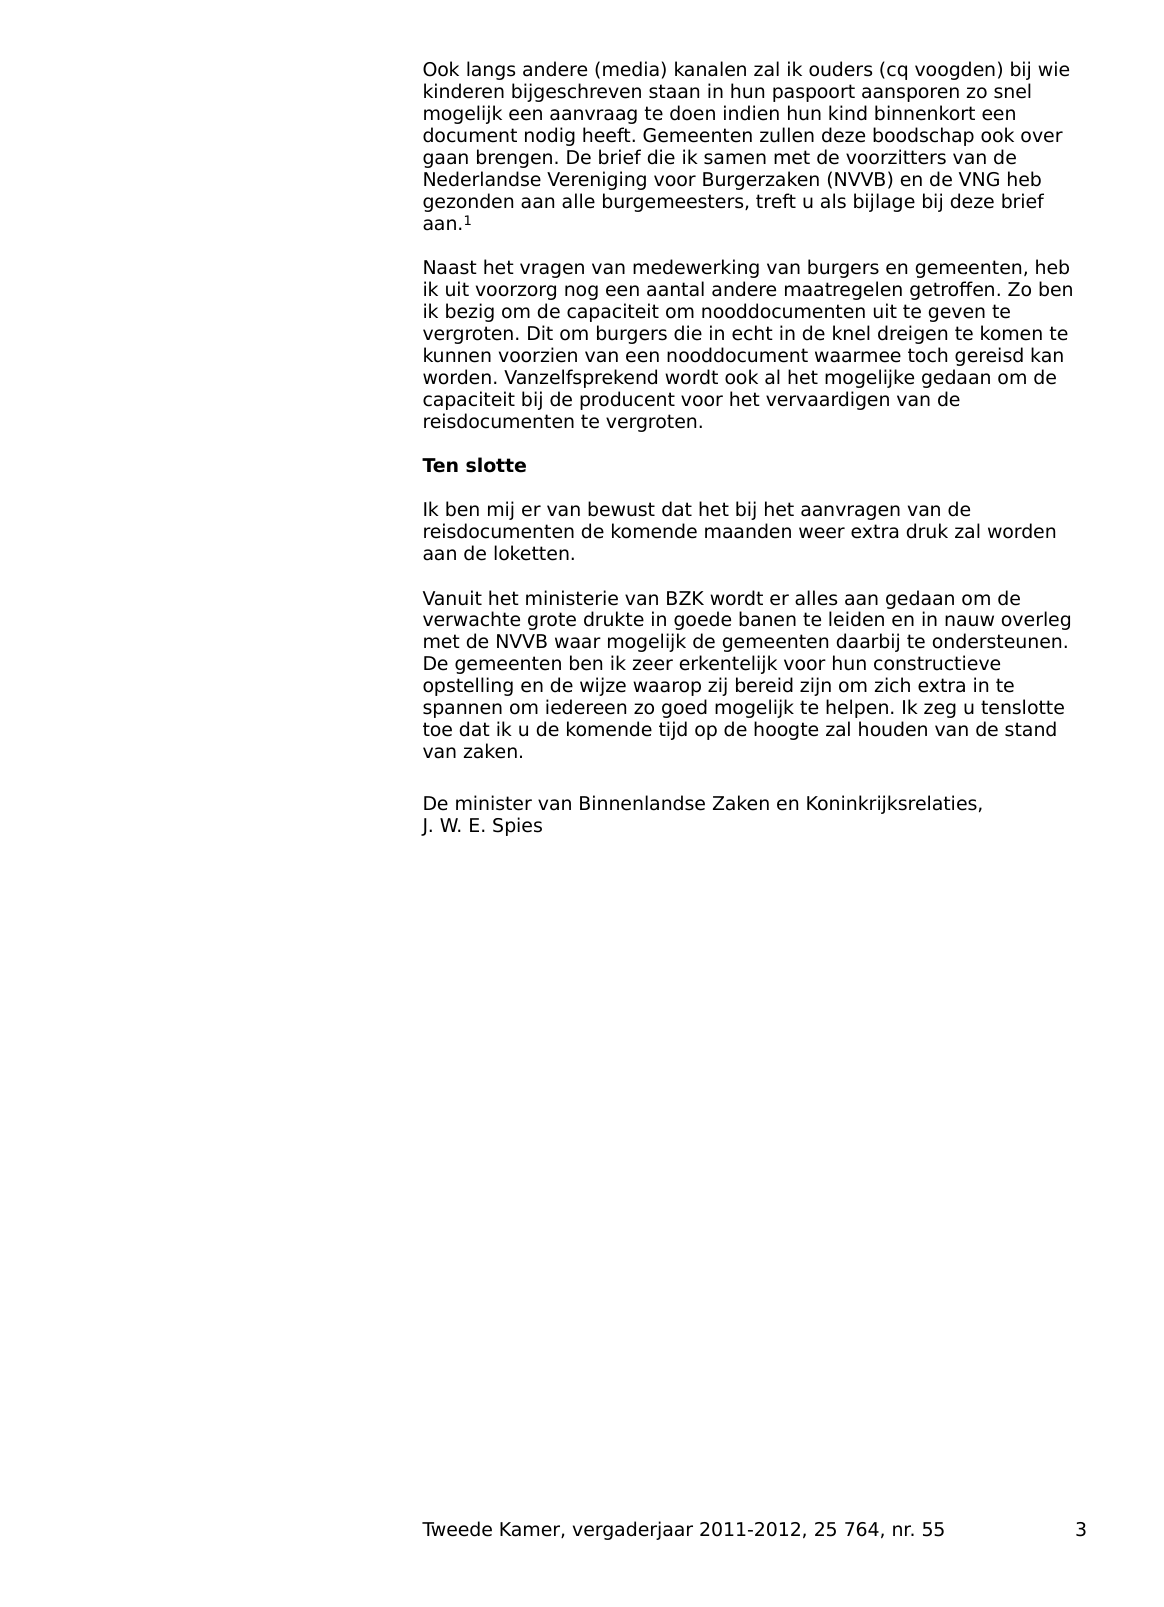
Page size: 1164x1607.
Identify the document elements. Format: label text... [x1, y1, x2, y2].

text De minister van Binnenlandse Zaken en Koninkrijksrelaties, J. W. E. Spies [422, 793, 1087, 837]
text Vanuit het ministerie van BZK wordt er alles aan gedaan om de verwachte grote drukte in goede banen te leiden en in nauw overleg met de NVVB waar mogelijk de gemeenten daarbij te ondersteunen. De gemeenten ben ik zeer erkentelijk voor hun constructieve opstelling en de wijze waarop zij bereid zijn om zich extra in te spannen om iedereen zo goed mogelijk te helpen. Ik zeg u tenslotte toe dat ik u de komende tijd op de hoogte zal houden van de stand van zaken. [422, 587, 1087, 763]
subtitle Ten slotte [422, 455, 1087, 477]
text Naast het vragen van medewerking van burgers en gemeenten, heb ik uit voorzorg nog een aantal andere maatregelen getroffen. Zo ben ik bezig om de capaciteit om nooddocumenten uit te geven te vergroten. Dit om burgers die in echt in de knel dreigen te komen te kunnen voorzien van een nooddocument waarmee toch gereisd kan worden. Vanzelfsprekend wordt ook al het mogelijke gedaan om de capaciteit bij de producent voor het vervaardigen van de reisdocumenten te vergroten. [422, 257, 1087, 433]
text Ik ben mij er van bewust dat het bij het aanvragen van de reisdocumenten de komende maanden weer extra druk zal worden aan de loketten. [422, 499, 1087, 565]
text Ook langs andere (media) kanalen zal ik ouders (cq voogden) bij wie kinderen bijgeschreven staan in hun paspoort aansporen zo snel mogelijk een aanvraag te doen indien hun kind binnenkort een document nodig heeft. Gemeenten zullen deze boodschap ook over gaan brengen. De brief die ik samen met de voorzitters van de Nederlandse Vereniging voor Burgerzaken (NVVB) en de VNG heb gezonden aan alle burgemeesters, treft u als bijlage bij deze brief aan.1 [422, 59, 1087, 235]
